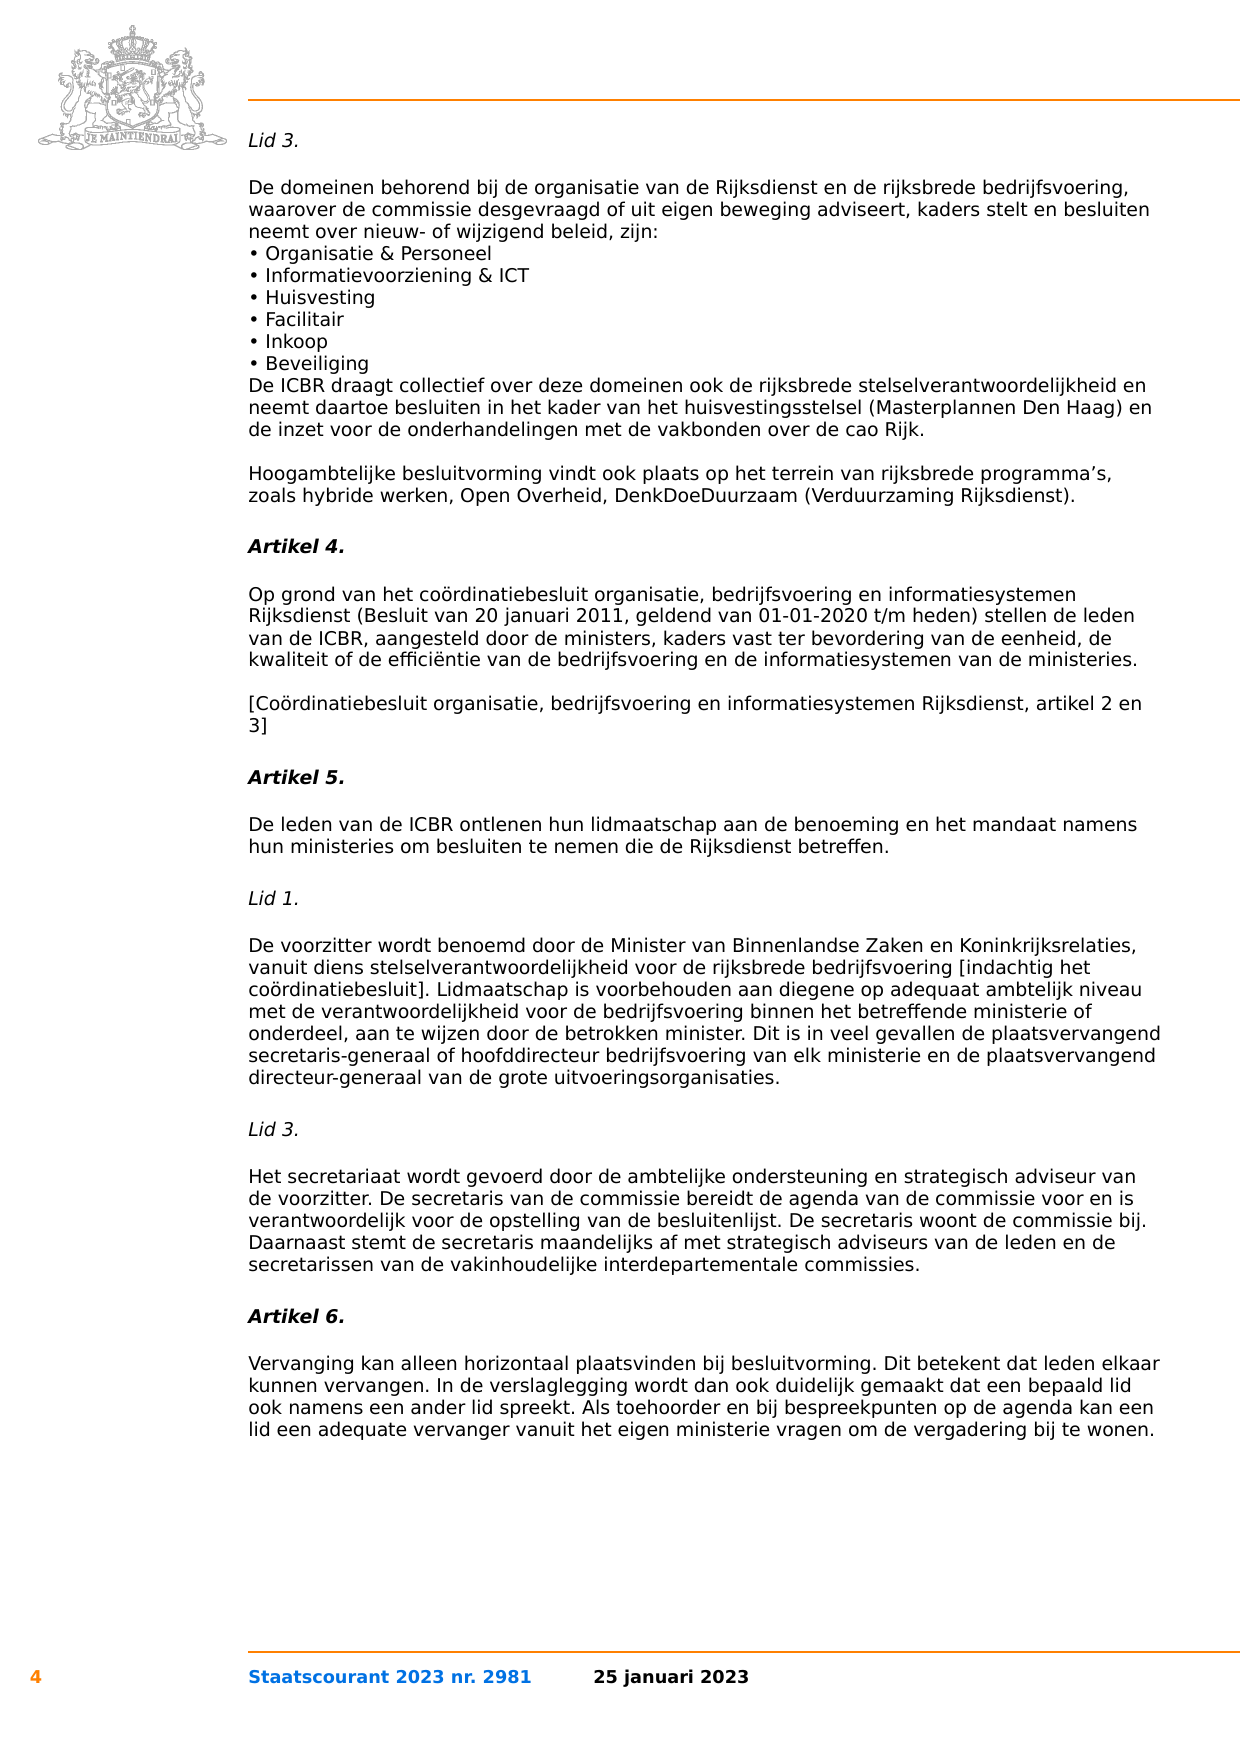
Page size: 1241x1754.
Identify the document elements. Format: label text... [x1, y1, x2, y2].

text • Beveiliging [248, 353, 1163, 375]
subtitle Artikel 5. [248, 767, 1163, 789]
subtitle Lid 3. [248, 1119, 1163, 1141]
text [Coördinatiebesluit organisatie, bedrijfsvoering en informatiesystemen Rijksdienst, artikel 2 en 3] [248, 693, 1163, 737]
text Vervanging kan alleen horizontaal plaatsvinden bij besluitvorming. Dit betekent dat leden elkaar kunnen vervangen. In de verslaglegging wordt dan ook duidelijk gemaakt dat een bepaald lid ook namens een ander lid spreekt. Als toehoorder en bij bespreekpunten op de agenda kan een lid een adequate vervanger vanuit het eigen ministerie vragen om de vergadering bij te wonen. [248, 1353, 1163, 1441]
picture [38, 25, 227, 150]
subtitle Lid 1. [248, 888, 1163, 910]
subtitle Artikel 4. [248, 536, 1163, 558]
subtitle Lid 3. [248, 130, 1163, 152]
text • Facilitair [248, 309, 1163, 331]
text De leden van de ICBR ontlenen hun lidmaatschap aan de benoeming en het mandaat namens hun ministeries om besluiten te nemen die de Rijksdienst betreffen. [248, 814, 1163, 858]
text Hoogambtelijke besluitvorming vindt ook plaats op het terrein van rijksbrede programma’s, zoals hybride werken, Open Overheid, DenkDoeDuurzaam (Verduurzaming Rijksdienst). [248, 462, 1163, 506]
subtitle Artikel 6. [248, 1306, 1163, 1328]
text De domeinen behorend bij de organisatie van de Rijksdienst en de rijksbrede bedrijfsvoering, waarover de commissie desgevraagd of uit eigen beweging adviseert, kaders stelt en besluiten neemt over nieuw- of wijzigend beleid, zijn: [248, 177, 1163, 243]
text • Organisatie & Personeel [248, 243, 1163, 265]
text De voorzitter wordt benoemd door de Minister van Binnenlandse Zaken en Koninkrijksrelaties, vanuit diens stelselverantwoordelijkheid voor de rijksbrede bedrijfsvoering [indachtig het coördinatiebesluit]. Lidmaatschap is voorbehouden aan diegene op adequaat ambtelijk niveau met de verantwoordelijkheid voor de bedrijfsvoering binnen het betreffende ministerie of onderdeel, aan te wijzen door de betrokken minister. Dit is in veel gevallen de plaatsvervangend secretaris-generaal of hoofddirecteur bedrijfsvoering van elk ministerie en de plaatsvervangend directeur-generaal van de grote uitvoeringsorganisaties. [248, 935, 1163, 1089]
text Het secretariaat wordt gevoerd door de ambtelijke ondersteuning en strategisch adviseur van de voorzitter. De secretaris van de commissie bereidt de agenda van de commissie voor en is verantwoordelijk voor de opstelling van de besluitenlijst. De secretaris woont de commissie bij. Daarnaast stemt de secretaris maandelijks af met strategisch adviseurs van de leden en de secretarissen van de vakinhoudelijke interdepartementale commissies. [248, 1166, 1163, 1276]
text • Huisvesting [248, 287, 1163, 309]
text • Inkoop [248, 331, 1163, 353]
text Op grond van het coördinatiebesluit organisatie, bedrijfsvoering en informatiesystemen Rijksdienst (Besluit van 20 januari 2011, geldend van 01-01-2020 t/m heden) stellen de leden van de ICBR, aangesteld door de ministers, kaders vast ter bevordering van de eenheid, de kwaliteit of de efficiëntie van de bedrijfsvoering en de informatiesystemen van de ministeries. [248, 583, 1163, 671]
text • Informatievoorziening & ICT [248, 265, 1163, 287]
text De ICBR draagt collectief over deze domeinen ook de rijksbrede stelselverantwoordelijkheid en neemt daartoe besluiten in het kader van het huisvestingsstelsel (Masterplannen Den Haag) en de inzet voor de onderhandelingen met de vakbonden over de cao Rijk. [248, 375, 1163, 441]
